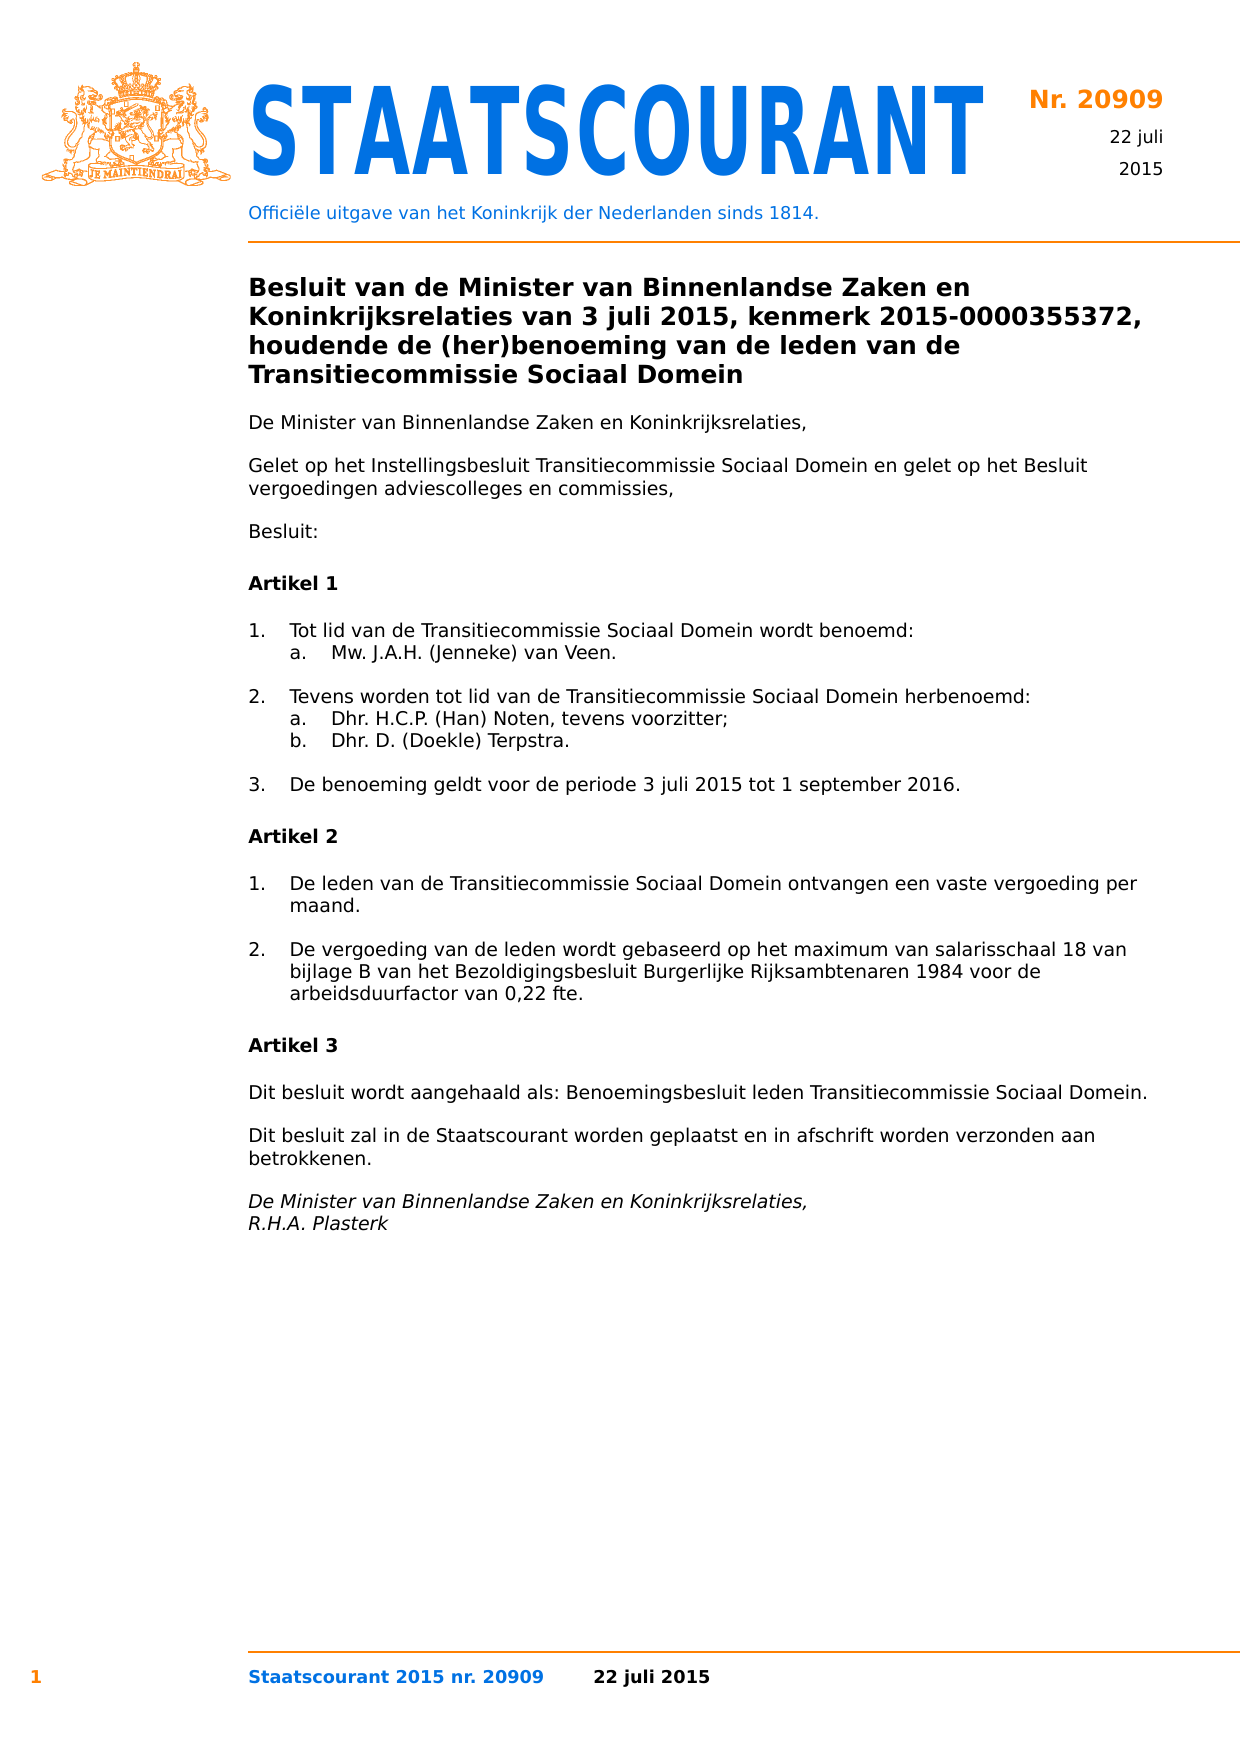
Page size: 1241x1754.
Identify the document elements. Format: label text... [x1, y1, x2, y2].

table_cell Officiële uitgave van het Koninkrijk der Nederlanden sinds 1814. [248, 203, 1240, 241]
text 2. De vergoeding van de leden wordt gebaseerd op het maximum van salarisschaal 18 van bijlage B van het Bezoldigingsbesluit Burgerlijke Rijksambtenaren 1984 voor de arbeidsduurfactor van 0,22 fte. [248, 939, 1163, 1004]
text 1. Tot lid van de Transitiecommissie Sociaal Domein wordt benoemd: [248, 620, 1163, 642]
text 2. Tevens worden tot lid van de Transitiecommissie Sociaal Domein herbenoemd: [248, 686, 1163, 708]
text b. Dhr. D. (Doekle) Terpstra. [289, 730, 1163, 752]
table_header [25, 62, 248, 241]
text Dit besluit zal in de Staatscourant worden geplaatst en in afschrift worden verzonden aan betrokkenen. [248, 1125, 1163, 1169]
subtitle Artikel 2 [248, 826, 1163, 848]
table_header Nr. 20909 [998, 62, 1240, 121]
text De Minister van Binnenlandse Zaken en Koninkrijksrelaties, R.H.A. Plasterk [248, 1191, 1163, 1235]
subtitle Besluit van de Minister van Binnenlandse Zaken en Koninkrijksrelaties van 3 juli 2015, kenmerk 2015-0000355372, houdende de (her)benoeming van de leden van de Transitiecommissie Sociaal Domein [248, 273, 1163, 390]
text 1. De leden van de Transitiecommissie Sociaal Domein ontvangen een vaste vergoeding per maand. [248, 873, 1163, 917]
table_header STAATSCOURANT [248, 62, 998, 203]
text 3. De benoeming geldt voor de periode 3 juli 2015 tot 1 september 2016. [248, 774, 1163, 796]
text De Minister van Binnenlandse Zaken en Koninkrijksrelaties, [248, 412, 1163, 433]
table_cell 2015 [998, 153, 1240, 203]
subtitle Artikel 1 [248, 573, 1163, 595]
picture [41, 62, 231, 186]
table_cell 22 juli [998, 121, 1240, 153]
text Gelet op het Instellingsbesluit Transitiecommissie Sociaal Domein en gelet op het Besluit vergoedingen adviescolleges en commissies, [248, 455, 1163, 499]
text a. Dhr. H.C.P. (Han) Noten, tevens voorzitter; [289, 708, 1163, 730]
text Dit besluit wordt aangehaald als: Benoemingsbesluit leden Transitiecommissie Sociaal Domein. [248, 1082, 1163, 1103]
text a. Mw. J.A.H. (Jenneke) van Veen. [289, 642, 1163, 664]
subtitle Artikel 3 [248, 1034, 1163, 1057]
text Besluit: [248, 521, 1163, 543]
